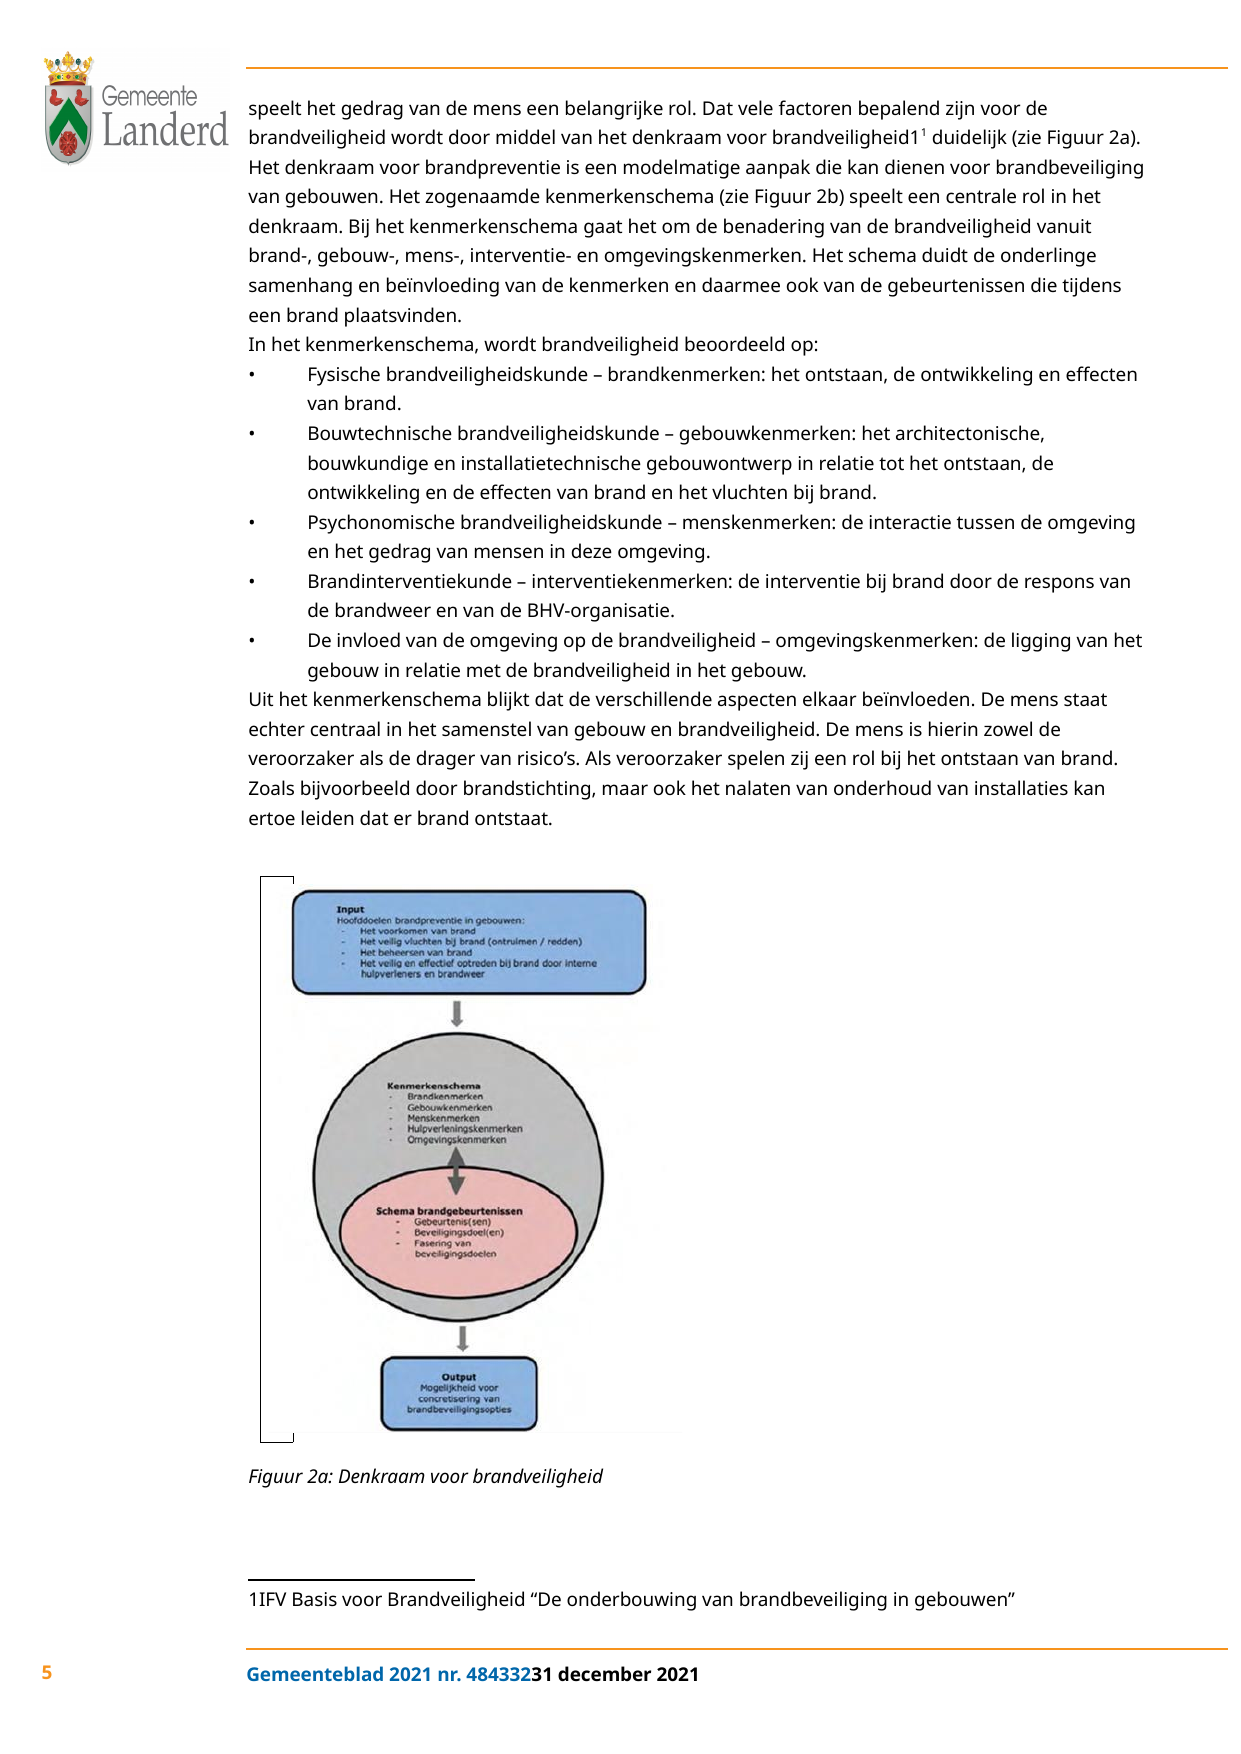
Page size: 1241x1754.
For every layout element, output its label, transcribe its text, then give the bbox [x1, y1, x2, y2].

list De invloed van de omgeving op de brandveiligheid – omgevingskenmerken: de ligging van het gebouw in relatie met de brandveiligheid in het gebouw. [248, 627, 1152, 683]
text speelt het gedrag van de mens een belangrijke rol. Dat vele factoren bepalend zijn voor de brandveiligheid wordt door middel van het denkraam voor brandveiligheid1 duidelijk (zie Figuur 2a). Het denkraam voor brandpreventie is een modelmatige aanpak die kan dienen voor brandbeveiliging van gebouwen. Het zogenaamde kenmerkenschema (zie Figuur 2b) speelt een centrale rol in het denkraam. Bij het kenmerkenschema gaat het om de benadering van de brandveiligheid vanuit brand-, gebouw-, mens-, interventie- en omgevingskenmerken. Het schema duidt de onderlinge samenhang en beïnvloeding van de kenmerken en daarmee ook van de gebeurtenissen die tijdens een brand plaatsvinden. [248, 95, 1152, 328]
text IFV Basis voor Brandveiligheid “De onderbouwing van brandbeveiliging in gebouwen” [248, 1586, 1152, 1612]
text Figuur 2a: Denkraam voor brandveiligheid [248, 1463, 1152, 1489]
list Brandinterventiekunde – interventiekenmerken: de interventie bij brand door de respons van de brandweer en van de BHV-organisatie. [248, 568, 1152, 623]
list Psychonomische brandveiligheidskunde – menskenmerken: de interactie tussen de omgeving en het gedrag van mensen in deze omgeving. [248, 509, 1152, 564]
list Fysische brandveiligheidskunde – brandkenmerken: het ontstaan, de ontwikkeling en effecten van brand. [248, 361, 1152, 416]
picture [41, 47, 231, 172]
text Uit het kenmerkenschema blijkt dat de verschillende aspecten elkaar beïnvloeden. De mens staat echter centraal in het samenstel van gebouw en brandveiligheid. De mens is hierin zowel de veroorzaker als de drager van risico’s. Als veroorzaker spelen zij een rol bij het ontstaan van brand. Zoals bijvoorbeeld door brandstichting, maar ook het nalaten van onderhoud van installaties kan ertoe leiden dat er brand ontstaat. [248, 686, 1152, 831]
picture [268, 884, 683, 1433]
list Bouwtechnische brandveiligheidskunde – gebouwkenmerken: het architectonische, bouwkundige en installatietechnische gebouwontwerp in relatie tot het ontstaan, de ontwikkeling en de effecten van brand en het vluchten bij brand. [248, 420, 1152, 505]
text In het kenmerkenschema, wordt brandveiligheid beoordeeld op: [248, 331, 1152, 357]
